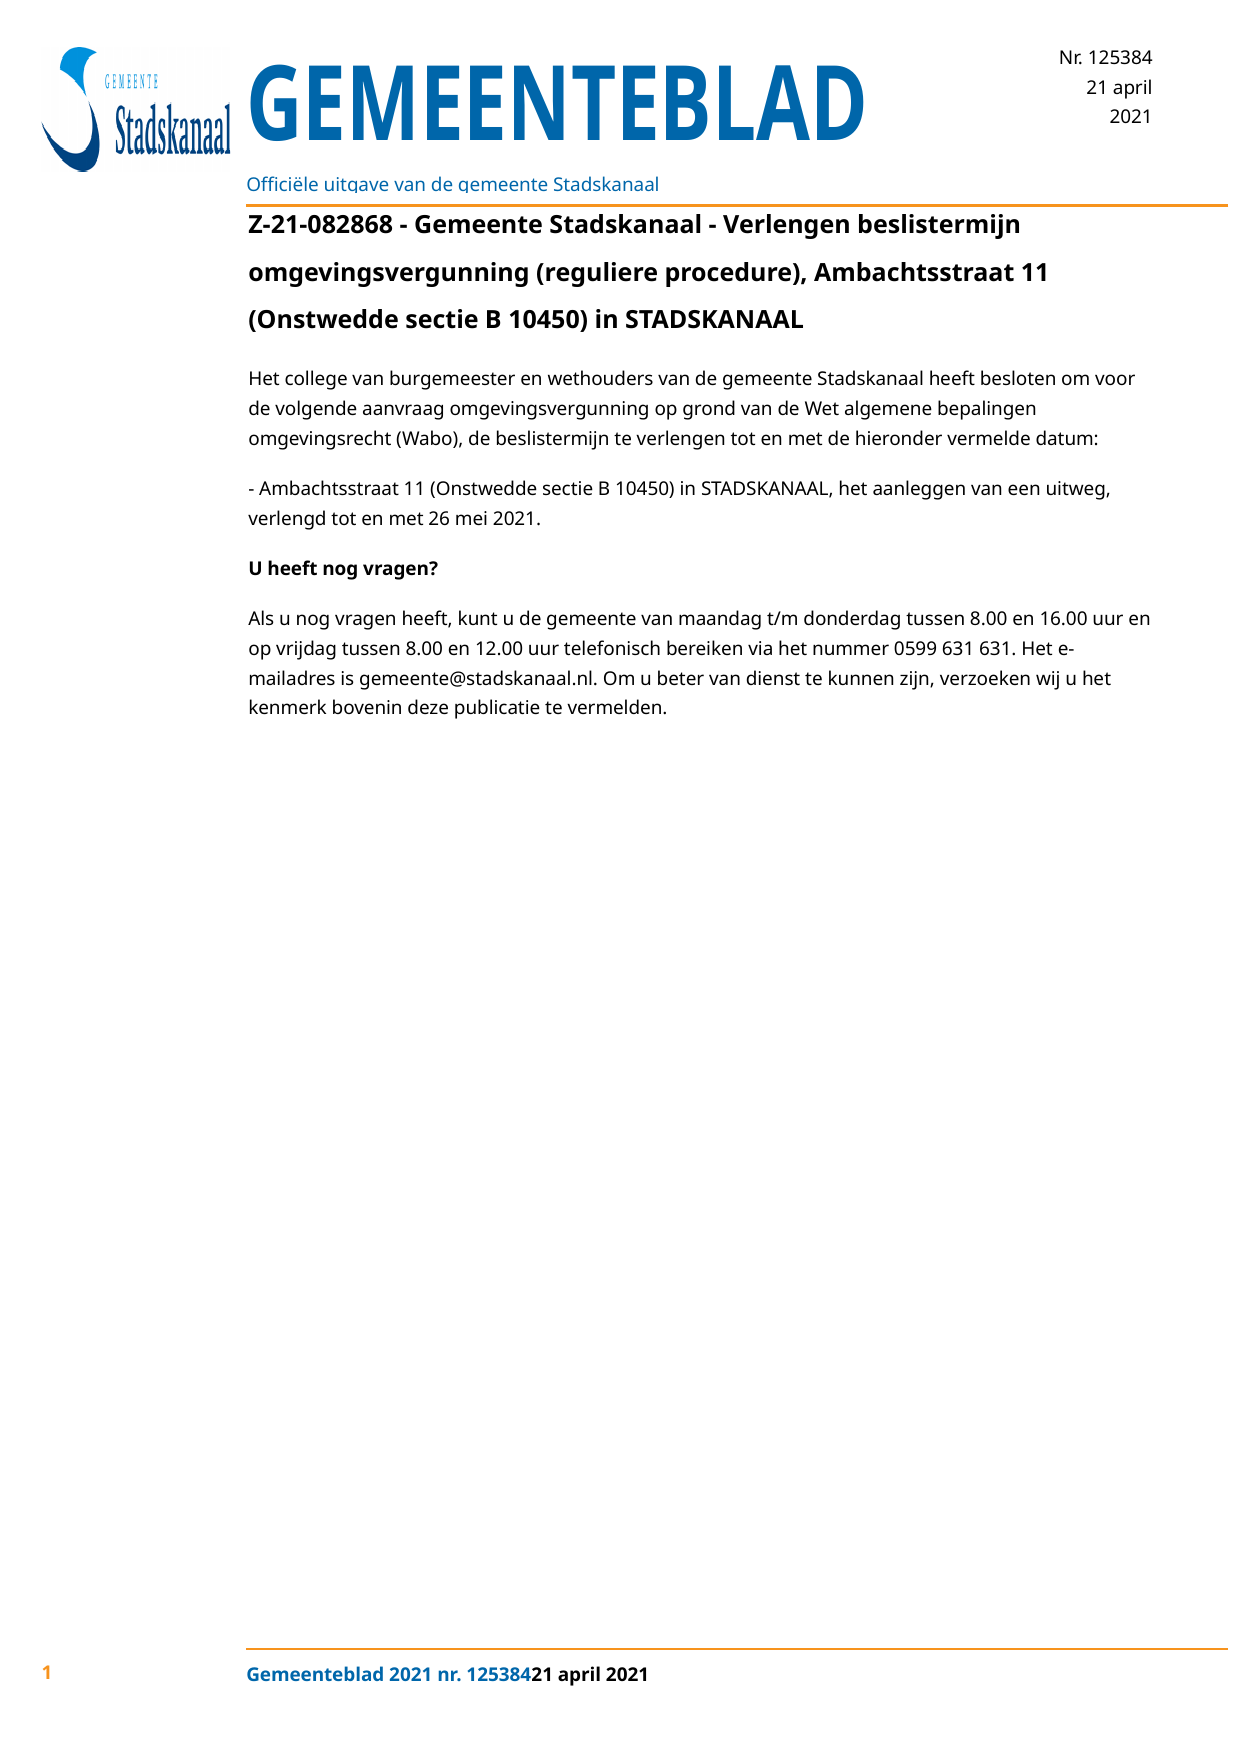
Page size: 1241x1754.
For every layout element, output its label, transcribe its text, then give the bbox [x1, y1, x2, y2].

text U heeft nog vragen? [248, 555, 1152, 581]
text Het college van burgemeester en wethouders van de gemeente Stadskanaal heeft besloten om voor de volgende aanvraag omgevingsvergunning op grond van de Wet algemene bepalingen omgevingsrecht (Wabo), de beslistermijn te verlengen tot en met de hieronder vermelde datum: [248, 366, 1152, 450]
text Z-21-082868 - Gemeente Stadskanaal - Verlengen beslistermijn omgevingsvergunning (reguliere procedure), Ambachtsstraat 11 (Onstwedde sectie B 10450) in STADSKANAAL [248, 207, 1152, 336]
picture [41, 47, 231, 172]
text - Ambachtsstraat 11 (Onstwedde sectie B 10450) in STADSKANAAL, het aanleggen van een uitweg, verlengd tot en met 26 mei 2021. [248, 475, 1152, 530]
text Als u nog vragen heeft, kunt u de gemeente van maandag t/m donderdag tussen 8.00 en 16.00 uur en op vrijdag tussen 8.00 en 12.00 uur telefonisch bereiken via het nummer 0599 631 631. Het e-mailadres is gemeente@stadskanaal.nl. Om u beter van dienst te kunnen zijn, verzoeken wij u het kenmerk bovenin deze publicatie te vermelden. [248, 606, 1152, 720]
